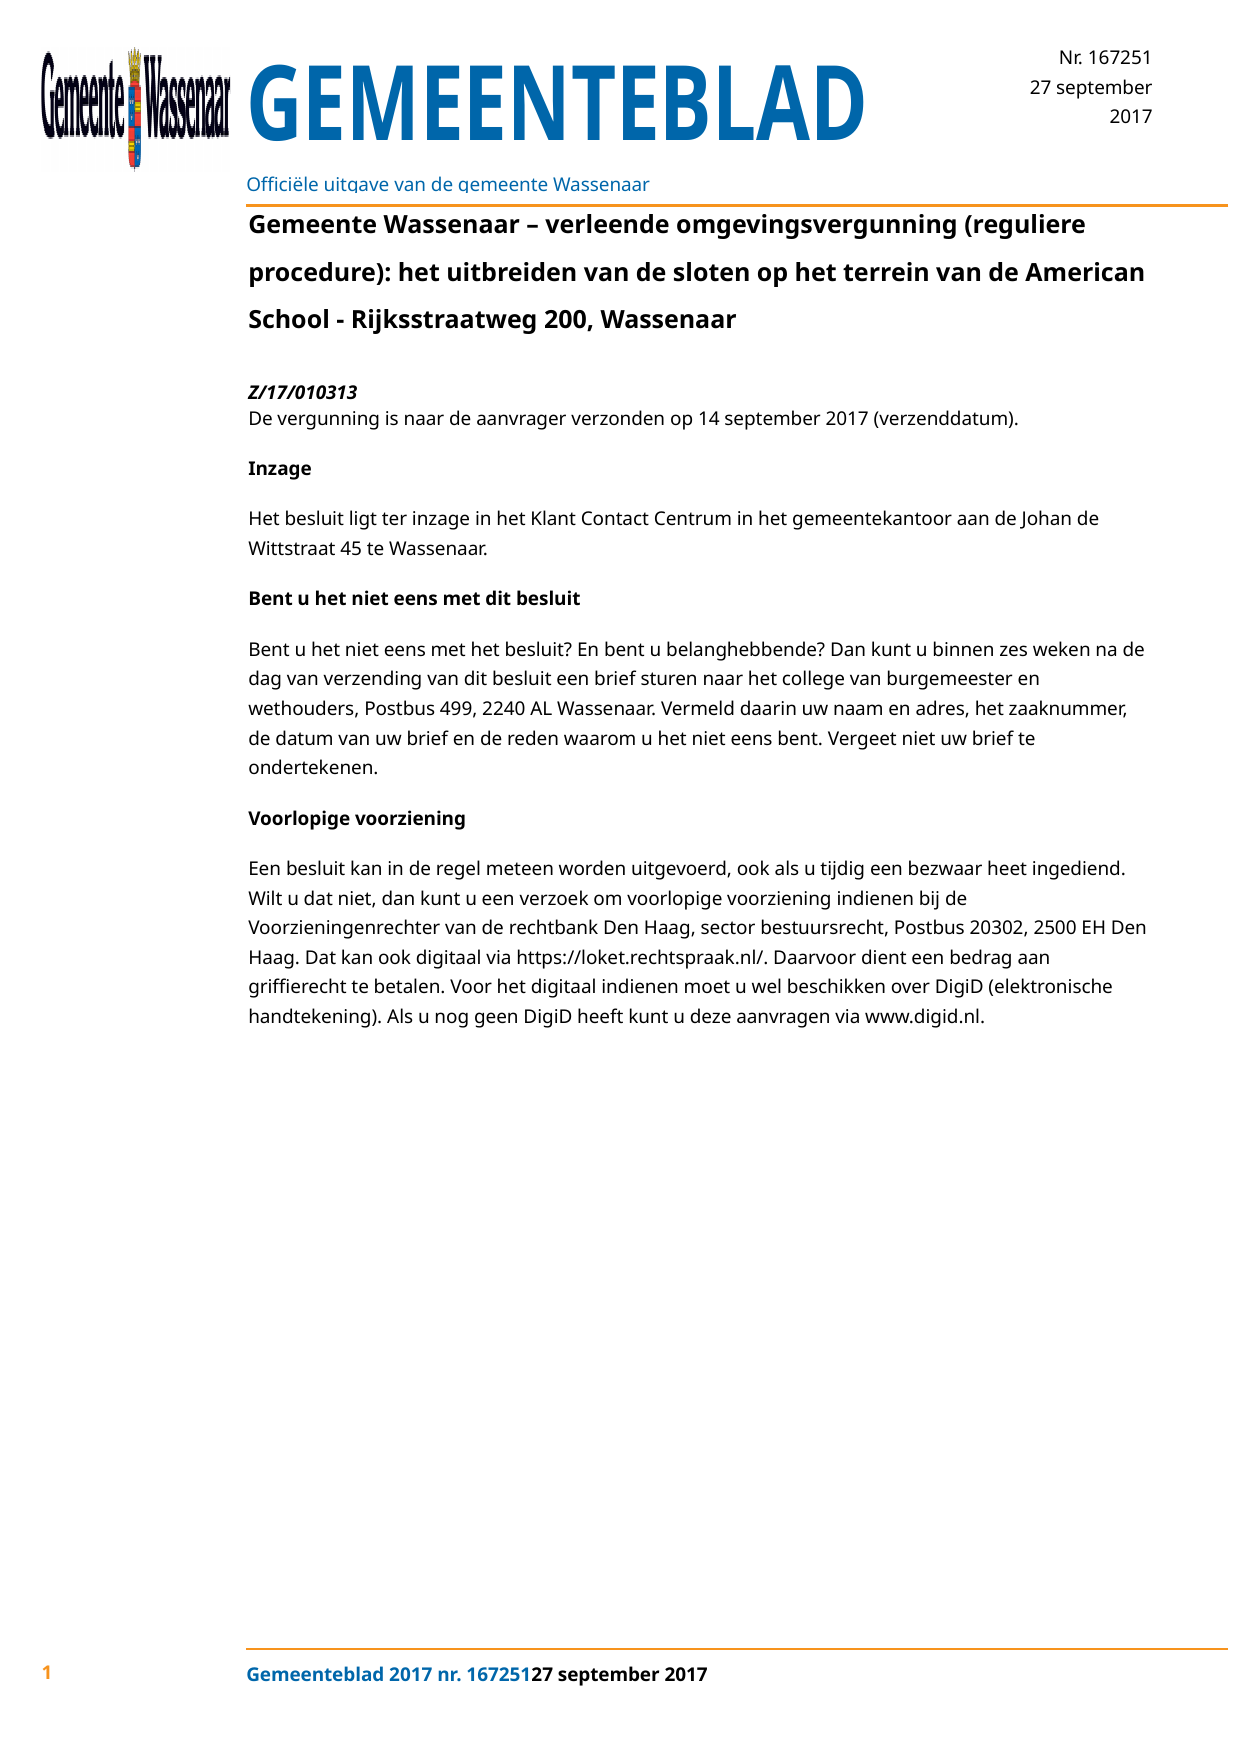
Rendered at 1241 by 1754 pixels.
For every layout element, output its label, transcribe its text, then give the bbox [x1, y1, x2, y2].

picture [41, 47, 231, 172]
text Een besluit kan in de regel meteen worden uitgevoerd, ook als u tijdig een bezwaar heet ingediend. Wilt u dat niet, dan kunt u een verzoek om voorlopige voorziening indienen bij de Voorzieningenrechter van de rechtbank Den Haag, sector bestuursrecht, Postbus 20302, 2500 EH Den Haag. Dat kan ook digitaal via https://loket.rechtspraak.nl/. Daarvoor dient een bedrag aan griffierecht te betalen. Voor het digitaal indienen moet u wel beschikken over DigiD (elektronische handtekening). Als u nog geen DigiD heeft kunt u deze aanvragen via www.digid.nl. [248, 855, 1152, 1029]
text Inzage [248, 455, 1152, 481]
text Bent u het niet eens met dit besluit [248, 586, 1152, 611]
text Het besluit ligt ter inzage in het Klant Contact Centrum in het gemeentekantoor aan de Johan de Wittstraat 45 te Wassenaar. [248, 506, 1152, 561]
text Voorlopige voorziening [248, 805, 1152, 831]
text De vergunning is naar de aanvrager verzonden op 14 september 2017 (verzenddatum). [248, 405, 1152, 431]
text Z/17/010313 [248, 379, 1152, 405]
text Gemeente Wassenaar – verleende omgevingsvergunning (reguliere procedure): het uitbreiden van de sloten op het terrein van de American School - Rijksstraatweg 200, Wassenaar [248, 207, 1152, 336]
text Bent u het niet eens met het besluit? En bent u belanghebbende? Dan kunt u binnen zes weken na de dag van verzending van dit besluit een brief sturen naar het college van burgemeester en wethouders, Postbus 499, 2240 AL Wassenaar. Vermeld daarin uw naam en adres, het zaaknummer, de datum van uw brief en de reden waarom u het niet eens bent. Vergeet niet uw brief te ondertekenen. [248, 636, 1152, 780]
